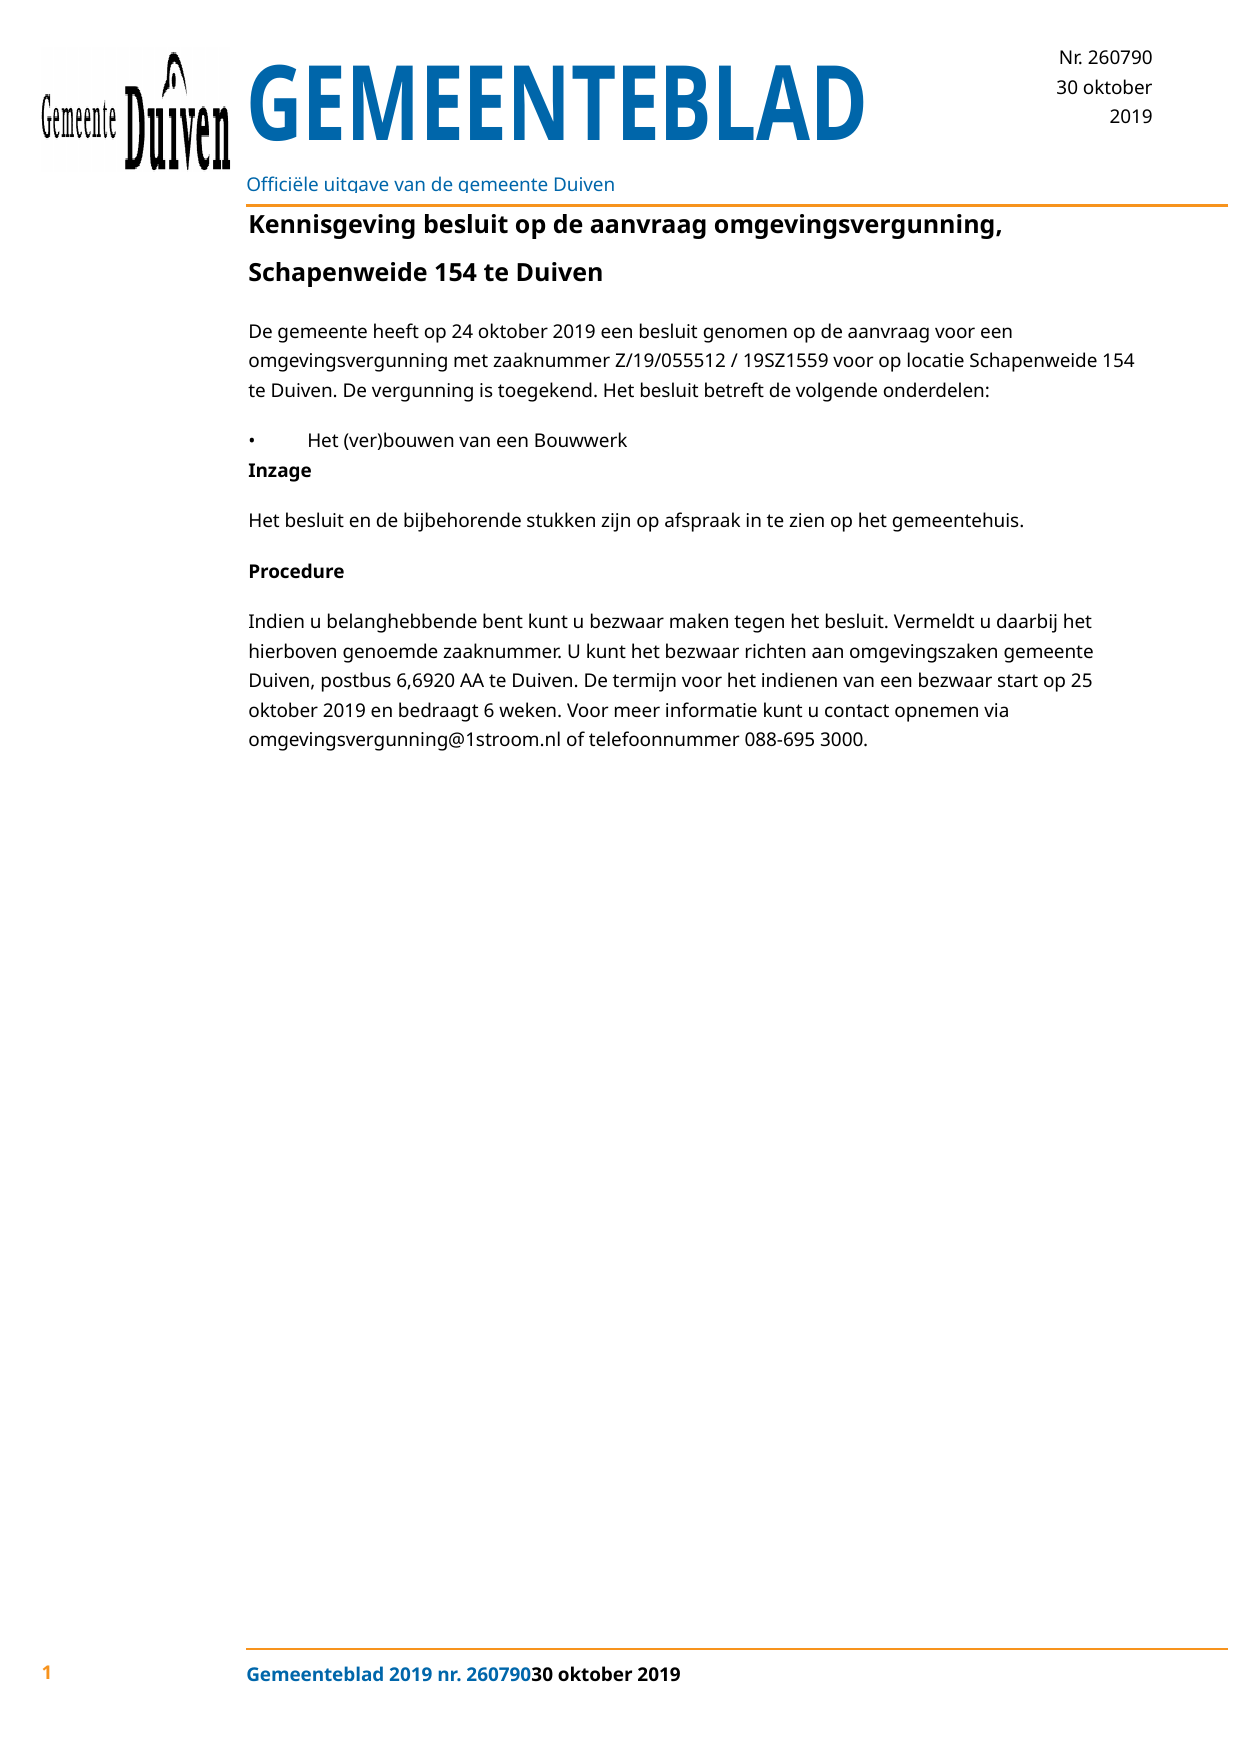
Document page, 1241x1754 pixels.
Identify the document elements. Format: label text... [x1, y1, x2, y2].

text Het besluit en de bijbehorende stukken zijn op afspraak in te zien op het gemeentehuis. [248, 507, 1152, 533]
text Kennisgeving besluit op de aanvraag omgevingsvergunning, Schapenweide 154 te Duiven [248, 207, 1152, 288]
text Procedure [248, 558, 1152, 584]
list Het (ver)bouwen van een Bouwwerk [248, 427, 1152, 453]
text Indien u belanghebbende bent kunt u bezwaar maken tegen het besluit. Vermeldt u daarbij het hierboven genoemde zaaknummer. U kunt het bezwaar richten aan omgevingszaken gemeente Duiven, postbus 6,6920 AA te Duiven. De termijn voor het indienen van een bezwaar start op 25 oktober 2019 en bedraagt 6 weken. Voor meer informatie kunt u contact opnemen via omgevingsvergunning@1stroom.nl of telefoonnummer 088-695 3000. [248, 608, 1152, 752]
picture [41, 47, 231, 172]
text Inzage [248, 457, 1152, 483]
text De gemeente heeft op 24 oktober 2019 een besluit genomen op de aanvraag voor een omgevingsvergunning met zaaknummer Z/19/055512 / 19SZ1559 voor op locatie Schapenweide 154 te Duiven. De vergunning is toegekend. Het besluit betreft de volgende onderdelen: [248, 318, 1152, 403]
